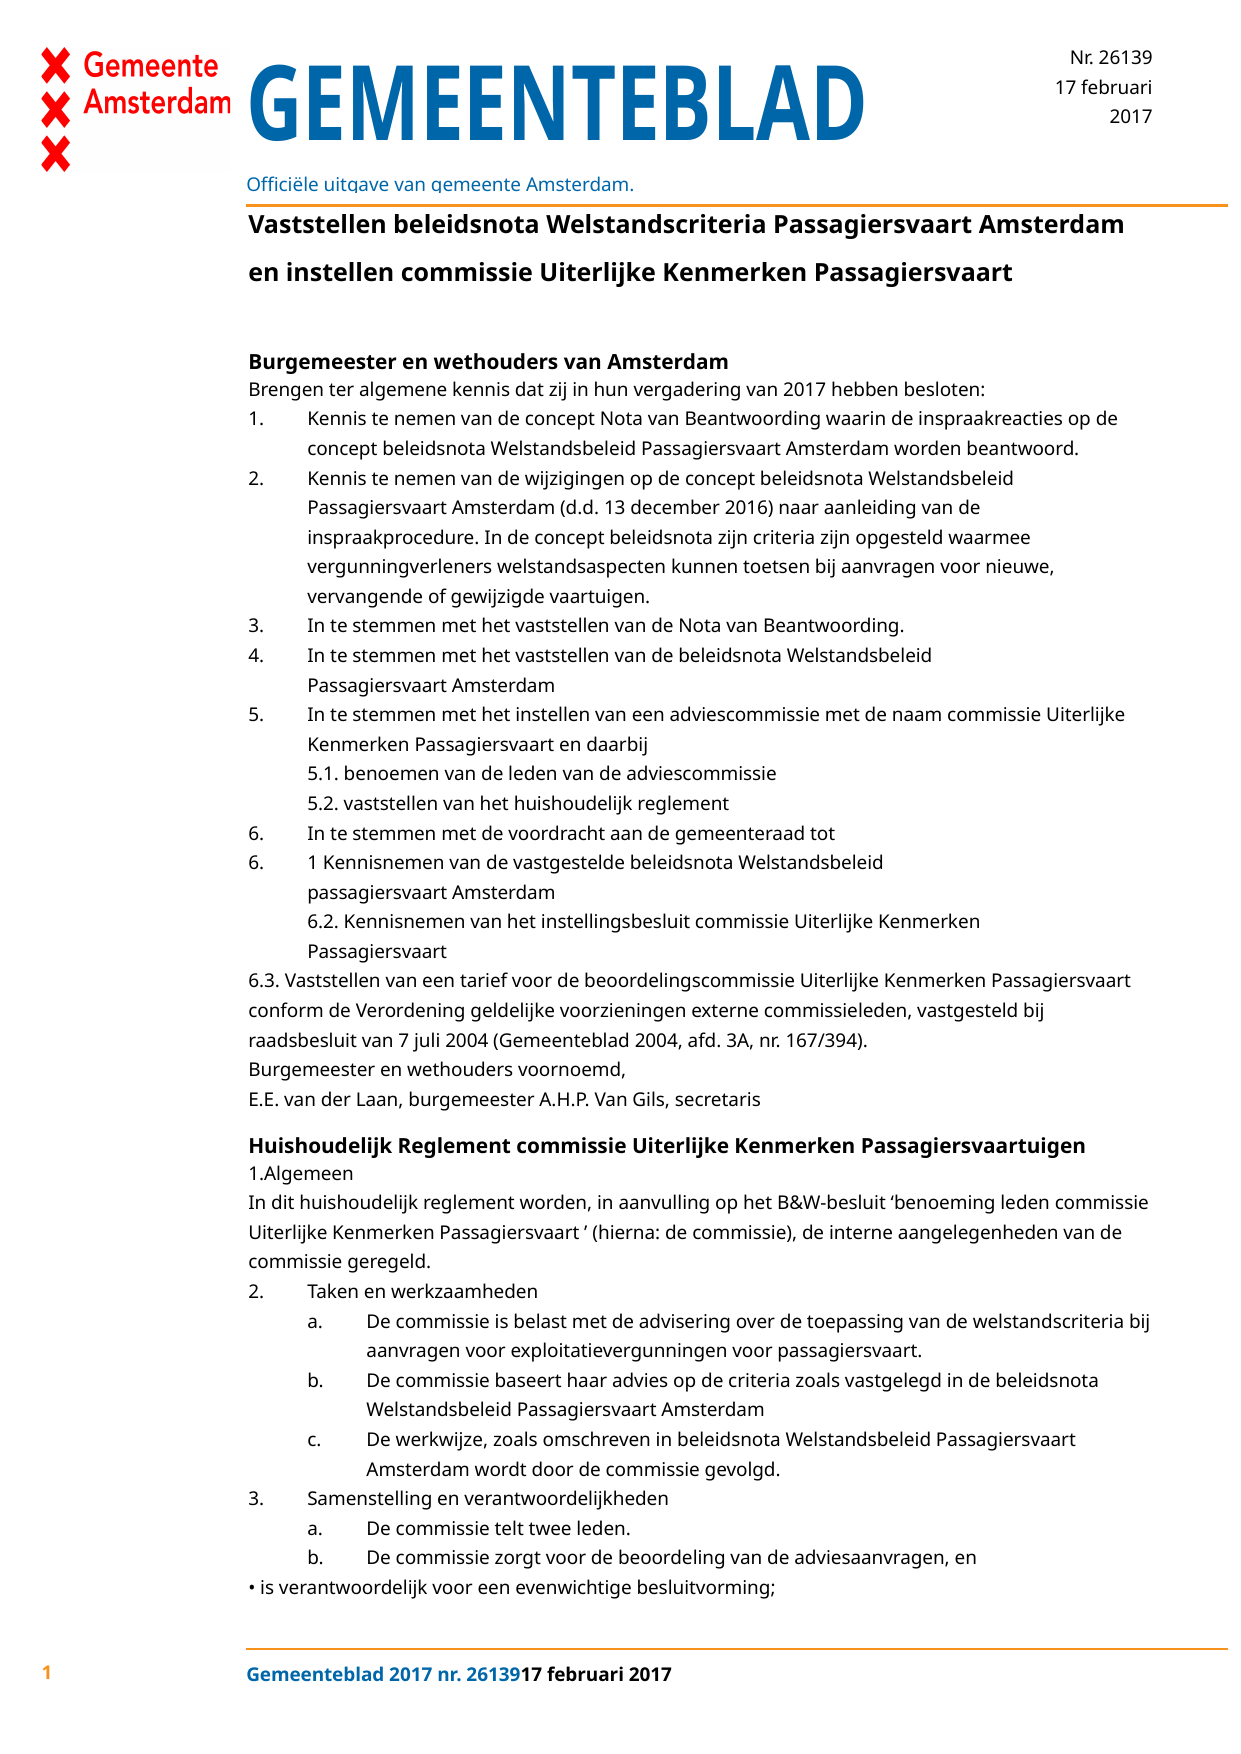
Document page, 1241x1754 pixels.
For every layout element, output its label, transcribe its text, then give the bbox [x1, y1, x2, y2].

text 1.Algemeen [248, 1160, 1152, 1186]
list De commissie telt twee leden. [307, 1515, 1152, 1541]
list Kennis te nemen van de wijzigingen op de concept beleidsnota Welstandsbeleid Passagiersvaart Amsterdam (d.d. 13 december 2016) naar aanleiding van de inspraakprocedure. In de concept beleidsnota zijn criteria zijn opgesteld waarmee vergunningverleners welstandsaspecten kunnen toetsen bij aanvragen voor nieuwe, vervangende of gewijzigde vaartuigen. [248, 465, 1152, 609]
list De commissie zorgt voor de beoordeling van de adviesaanvragen, en [307, 1544, 1152, 1570]
list Samenstelling en verantwoordelijkheden [248, 1485, 1152, 1511]
list De commissie baseert haar advies op de criteria zoals vastgelegd in de beleidsnota Welstandsbeleid Passagiersvaart Amsterdam [307, 1367, 1152, 1422]
list 1 Kennisnemen van de vastgestelde beleidsnota Welstandsbeleid [248, 849, 1152, 875]
list 5.1. benoemen van de leden van de adviescommissie [248, 761, 1152, 786]
list In te stemmen met het instellen van een adviescommissie met de naam commissie Uiterlijke Kenmerken Passagiersvaart en daarbij [248, 701, 1152, 757]
list 5.2. vaststellen van het huishoudelijk reglement [248, 790, 1152, 816]
list Passagiersvaart Amsterdam [248, 672, 1152, 697]
list In te stemmen met het vaststellen van de beleidsnota Welstandsbeleid [248, 642, 1152, 668]
text Burgemeester en wethouders van Amsterdam [248, 347, 1152, 376]
list 6.2. Kennisnemen van het instellingsbesluit commissie Uiterlijke Kenmerken [248, 908, 1152, 934]
list Kennis te nemen van de concept Nota van Beantwoording waarin de inspraakreacties op de concept beleidsnota Welstandsbeleid Passagiersvaart Amsterdam worden beantwoord. [248, 406, 1152, 461]
text E.E. van der Laan, burgemeester A.H.P. Van Gils, secretaris [248, 1086, 1152, 1112]
text 6.3. Vaststellen van een tarief voor de beoordelingscommissie Uiterlijke Kenmerken Passagiersvaart conform de Verordening geldelijke voorzieningen externe commissieleden, vastgesteld bij raadsbesluit van 7 juli 2004 (Gemeenteblad 2004, afd. 3A, nr. 167/394). [248, 968, 1152, 1052]
text • is verantwoordelijk voor een evenwichtige besluitvorming; [248, 1574, 1152, 1600]
list In te stemmen met de voordracht aan de gemeenteraad tot [248, 820, 1152, 845]
text In dit huishoudelijk reglement worden, in aanvulling op het B&W-besluit ‘benoeming leden commissie Uiterlijke Kenmerken Passagiersvaart ’ (hierna: de commissie), de interne aangelegenheden van de commissie geregeld. [248, 1189, 1152, 1274]
list In te stemmen met het vaststellen van de Nota van Beantwoording. [248, 613, 1152, 638]
picture [41, 47, 231, 172]
text Brengen ter algemene kennis dat zij in hun vergadering van 2017 hebben besloten: [248, 376, 1152, 402]
text Vaststellen beleidsnota Welstandscriteria Passagiersvaart Amsterdam en instellen commissie Uiterlijke Kenmerken Passagiersvaart [248, 207, 1152, 288]
list passagiersvaart Amsterdam [248, 879, 1152, 904]
list De commissie is belast met de advisering over de toepassing van de welstandscriteria bij aanvragen voor exploitatievergunningen voor passagiersvaart. [307, 1308, 1152, 1363]
list Taken en werkzaamheden [248, 1278, 1152, 1304]
text Huishoudelijk Reglement commissie Uiterlijke Kenmerken Passagiersvaartuigen [248, 1132, 1152, 1160]
text Burgemeester en wethouders voornoemd, [248, 1056, 1152, 1082]
list Passagiersvaart [248, 938, 1152, 964]
list De werkwijze, zoals omschreven in beleidsnota Welstandsbeleid Passagiersvaart Amsterdam wordt door de commissie gevolgd. [307, 1426, 1152, 1482]
